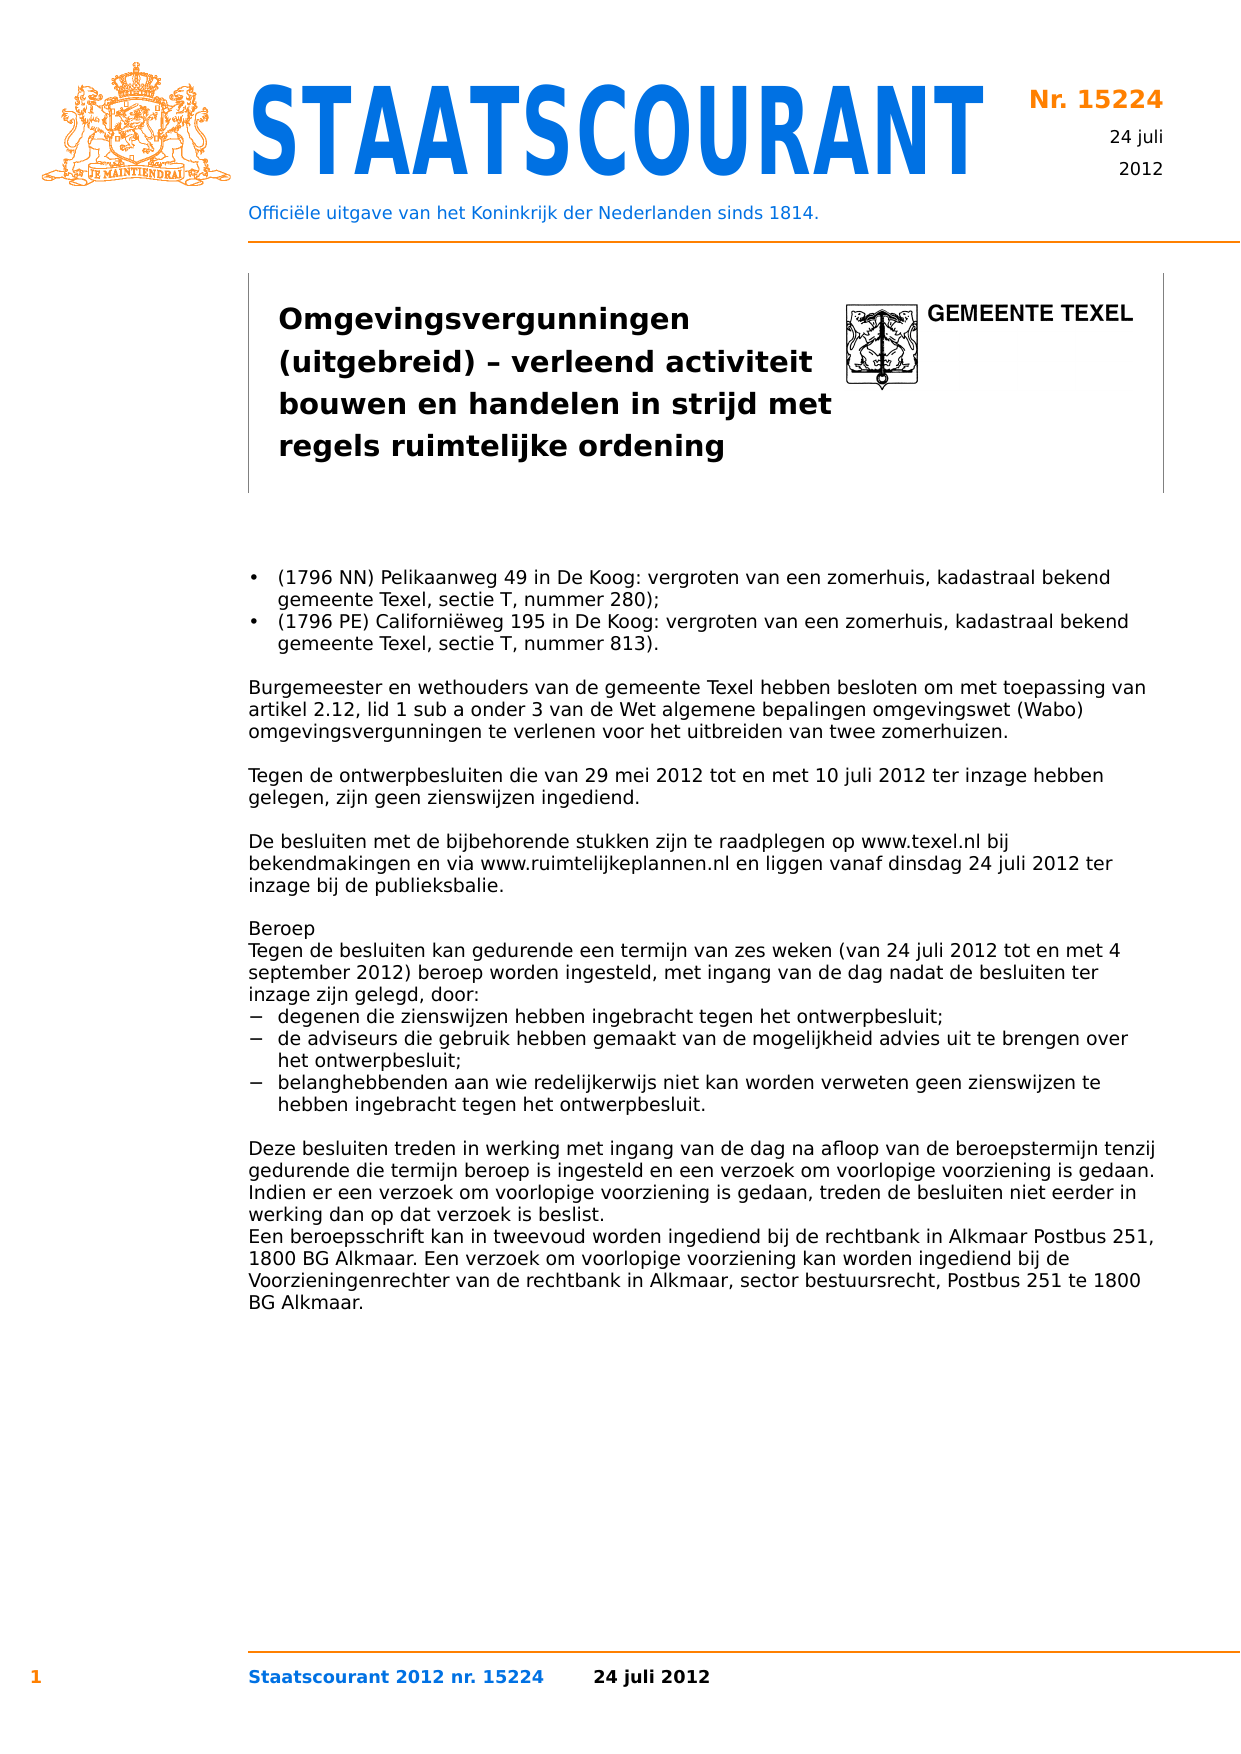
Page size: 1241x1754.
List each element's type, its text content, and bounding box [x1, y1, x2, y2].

text De besluiten met de bijbehorende stukken zijn te raadplegen op www.texel.nl bij bekendmakingen en via www.ruimtelijkeplannen.nl en liggen vanaf dinsdag 24 juli 2012 ter inzage bij de publieksbalie. [248, 831, 1163, 896]
text Een beroepsschrift kan in tweevoud worden ingediend bij de rechtbank in Alkmaar Postbus 251, 1800 BG Alkmaar. Een verzoek om voorlopige voorziening kan worden ingediend bij de Voorzieningenrechter van de rechtbank in Alkmaar, sector bestuursrecht, Postbus 251 te 1800 BG Alkmaar. [248, 1226, 1163, 1314]
subtitle Omgevingsvergunningen (uitgebreid) – verleend activiteit bouwen en handelen in strijd met regels ruimtelijke ordening [249, 273, 1163, 493]
text • (1796 PE) Californiëweg 195 in De Koog: vergroten van een zomerhuis, kadastraal bekend gemeente Texel, sectie T, nummer 813). [248, 611, 1163, 655]
table_cell 24 juli [998, 121, 1240, 153]
table_header [25, 62, 248, 241]
text • (1796 NN) Pelikaanweg 49 in De Koog: vergroten van een zomerhuis, kadastraal bekend gemeente Texel, sectie T, nummer 280); [248, 567, 1163, 611]
text Deze besluiten treden in werking met ingang van de dag na afloop van de beroepstermijn tenzij gedurende die termijn beroep is ingesteld en een verzoek om voorlopige voorziening is gedaan. Indien er een verzoek om voorlopige voorziening is gedaan, treden de besluiten niet eerder in werking dan op dat verzoek is beslist. [248, 1138, 1163, 1226]
table_cell Officiële uitgave van het Koninkrijk der Nederlanden sinds 1814. [248, 203, 1240, 241]
table_cell 2012 [998, 153, 1240, 203]
table_header STAATSCOURANT [248, 62, 998, 203]
picture [41, 62, 231, 186]
text − belanghebbenden aan wie redelijkerwijs niet kan worden verweten geen zienswijzen te hebben ingebracht tegen het ontwerpbesluit. [248, 1072, 1163, 1116]
table_header Nr. 15224 [998, 62, 1240, 121]
text − degenen die zienswijzen hebben ingebracht tegen het ontwerpbesluit; [248, 1006, 1163, 1028]
text Burgemeester en wethouders van de gemeente Texel hebben besloten om met toepassing van artikel 2.12, lid 1 sub a onder 3 van de Wet algemene bepalingen omgevingswet (Wabo) omgevingsvergunningen te verlenen voor het uitbreiden van twee zomerhuizen. [248, 677, 1163, 743]
text Tegen de besluiten kan gedurende een termijn van zes weken (van 24 juli 2012 tot en met 4 september 2012) beroep worden ingesteld, met ingang van de dag nadat de besluiten ter inzage zijn gelegd, door: [248, 940, 1163, 1006]
text Tegen de ontwerpbesluiten die van 29 mei 2012 tot en met 10 juli 2012 ter inzage hebben gelegen, zijn geen zienswijzen ingediend. [248, 765, 1163, 809]
text − de adviseurs die gebruik hebben gemaakt van de mogelijkheid advies uit te brengen over het ontwerpbesluit; [248, 1028, 1163, 1072]
text Beroep [248, 918, 1163, 940]
picture [844, 302, 1134, 391]
